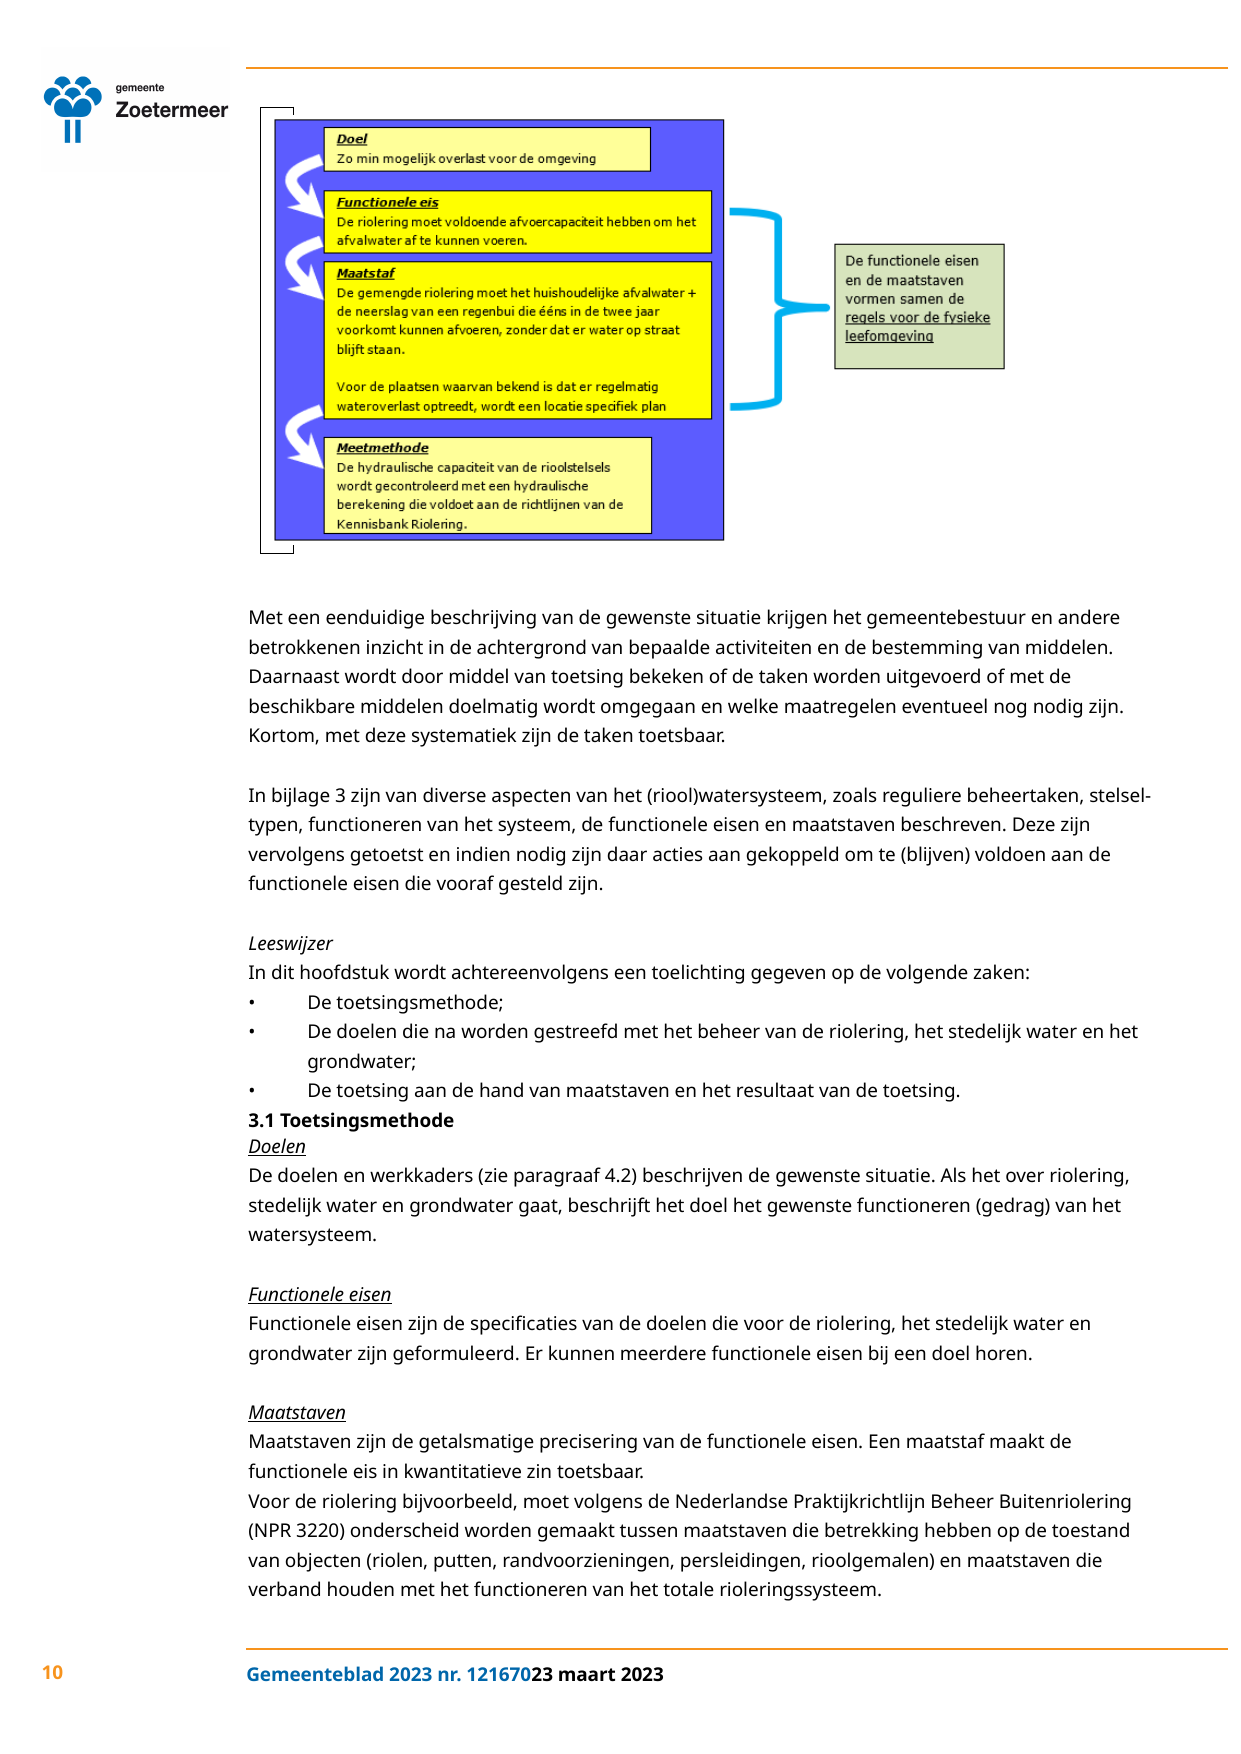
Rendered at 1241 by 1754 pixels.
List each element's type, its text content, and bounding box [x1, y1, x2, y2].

text Functionele eisen [248, 1281, 1152, 1307]
text Functionele eisen zijn de specificaties van de doelen die voor de riolering, het stedelijk water en grondwater zijn geformuleerd. Er kunnen meerdere functionele eisen bij een doel horen. [248, 1310, 1152, 1366]
list De toetsingsmethode; [248, 989, 1152, 1014]
text Leeswijzer [248, 930, 1152, 955]
text In bijlage 3 zijn van diverse aspecten van het (riool)watersysteem, zoals reguliere beheertaken, stelsel-typen, functioneren van het systeem, de functionele eisen en maatstaven beschreven. Deze zijn vervolgens getoetst en indien nodig zijn daar acties aan gekoppeld om te (blijven) voldoen aan de functionele eisen die vooraf gesteld zijn. [248, 782, 1152, 896]
text Maatstaven zijn de getalsmatige precisering van de functionele eisen. Een maatstaf maakt de functionele eis in kwantitatieve zin toetsbaar. [248, 1429, 1152, 1484]
text Met een eenduidige beschrijving van de gewenste situatie krijgen het gemeentebestuur en andere betrokkenen inzicht in de achtergrond van bepaalde activiteiten en de bestemming van middelen. Daarnaast wordt door middel van toetsing bekeken of de taken worden uitgevoerd of met de beschikbare middelen doelmatig wordt omgegaan en welke maatregelen eventueel nog nodig zijn. Kortom, met deze systematiek zijn de taken toetsbaar. [248, 604, 1152, 748]
list De toetsing aan de hand van maatstaven en het resultaat van de toetsing. [248, 1078, 1152, 1103]
picture [268, 115, 1008, 545]
picture [41, 47, 231, 172]
list De doelen die na worden gestreefd met het beheer van de riolering, het stedelijk water en het grondwater; [248, 1018, 1152, 1074]
text 3.1 Toetsingsmethode [248, 1107, 1152, 1133]
text De doelen en werkkaders (zie paragraaf 4.2) beschrijven de gewenste situatie. Als het over riolering, stedelijk water en grondwater gaat, beschrijft het doel het gewenste functioneren (gedrag) van het watersysteem. [248, 1162, 1152, 1247]
text Maatstaven [248, 1399, 1152, 1425]
text Doelen [248, 1133, 1152, 1159]
text In dit hoofdstuk wordt achtereenvolgens een toelichting gegeven op de volgende zaken: [248, 959, 1152, 985]
text Voor de riolering bijvoorbeeld, moet volgens de Nederlandse Praktijkrichtlijn Beheer Buitenriolering (NPR 3220) onderscheid worden gemaakt tussen maatstaven die betrekking hebben op de toestand van objecten (riolen, putten, randvoorzieningen, persleidingen, rioolgemalen) en maatstaven die verband houden met het functioneren van het totale rioleringssysteem. [248, 1488, 1152, 1602]
